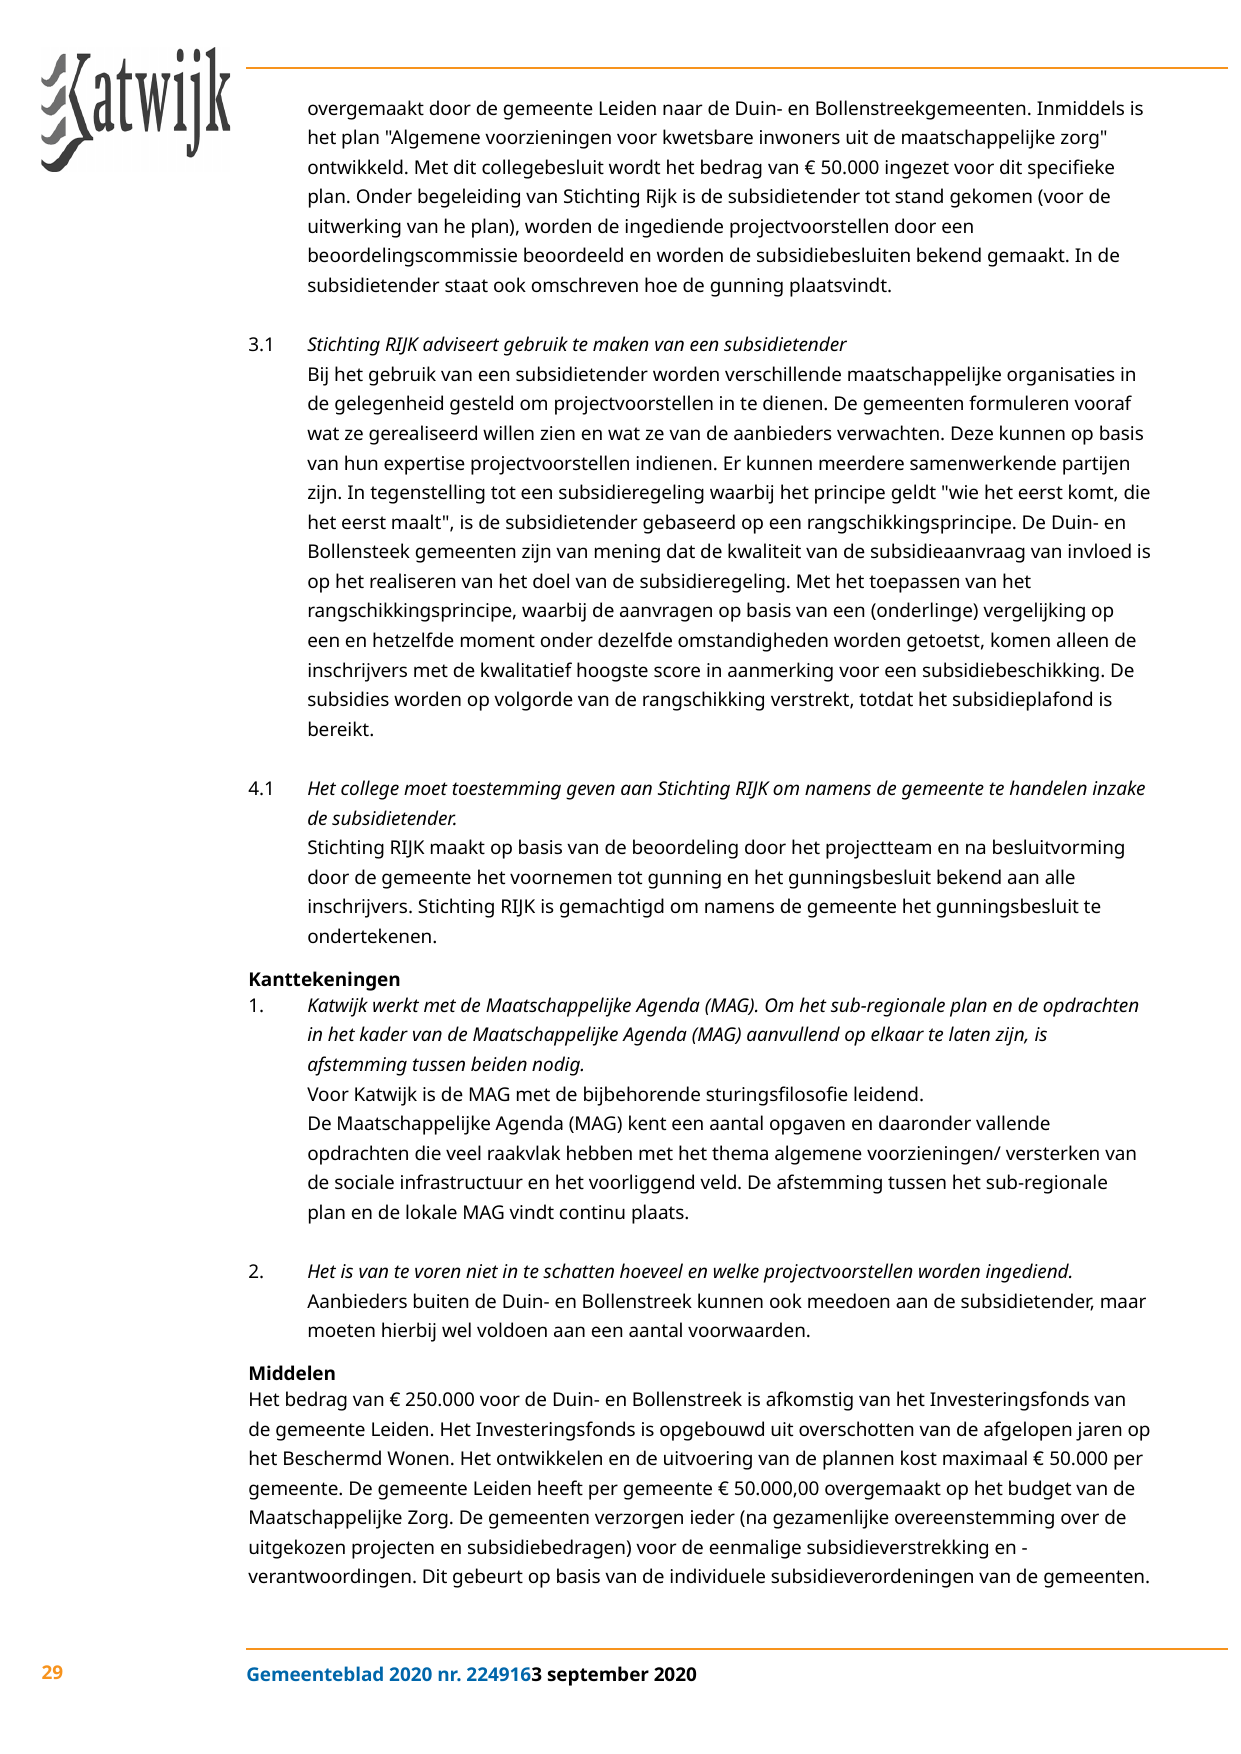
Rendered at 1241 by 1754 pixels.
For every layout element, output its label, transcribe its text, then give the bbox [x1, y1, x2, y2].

picture [41, 47, 231, 172]
list De Maatschappelijke Agenda (MAG) kent een aantal opgaven en daaronder vallende opdrachten die veel raakvlak hebben met het thema algemene voorzieningen/ versterken van de sociale infrastructuur en het voorliggend veld. De afstemming tussen het sub-regionale plan en de lokale MAG vindt continu plaats. [248, 1110, 1152, 1225]
text Middelen [248, 1361, 1152, 1386]
list Aanbieders buiten de Duin- en Bollenstreek kunnen ook meedoen aan de subsidietender, maar moeten hierbij wel voldoen aan een aantal voorwaarden. [248, 1288, 1152, 1343]
list Katwijk werkt met de Maatschappelijke Agenda (MAG). Om het sub-regionale plan en de opdrachten in het kader van de Maatschappelijke Agenda (MAG) aanvullend op elkaar te laten zijn, is afstemming tussen beiden nodig. [248, 992, 1152, 1077]
text Kanttekeningen [248, 966, 1152, 992]
list Stichting RIJK adviseert gebruik te maken van een subsidietender [248, 331, 1152, 357]
list Het college moet toestemming geven aan Stichting RIJK om namens de gemeente te handelen inzake de subsidietender. [248, 775, 1152, 831]
list Voor Katwijk is de MAG met de bijbehorende sturingsfilosofie leidend. [248, 1081, 1152, 1106]
text Het bedrag van € 250.000 voor de Duin- en Bollenstreek is afkomstig van het Investeringsfonds van de gemeente Leiden. Het Investeringsfonds is opgebouwd uit overschotten van de afgelopen jaren op het Beschermd Wonen. Het ontwikkelen en de uitvoering van de plannen kost maximaal € 50.000 per gemeente. De gemeente Leiden heeft per gemeente € 50.000,00 overgemaakt op het budget van de Maatschappelijke Zorg. De gemeenten verzorgen ieder (na gezamenlijke overeenstemming over de uitgekozen projecten en subsidiebedragen) voor de eenmalige subsidieverstrekking en -verantwoordingen. Dit gebeurt op basis van de individuele subsidieverordeningen van de gemeenten. [248, 1386, 1152, 1589]
list Bij het gebruik van een subsidietender worden verschillende maatschappelijke organisaties in de gelegenheid gesteld om projectvoorstellen in te dienen. De gemeenten formuleren vooraf wat ze gerealiseerd willen zien en wat ze van de aanbieders verwachten. Deze kunnen op basis van hun expertise projectvoorstellen indienen. Er kunnen meerdere samenwerkende partijen zijn. In tegenstelling tot een subsidieregeling waarbij het principe geldt "wie het eerst komt, die het eerst maalt", is de subsidietender gebaseerd op een rangschikkingsprincipe. De Duin- en Bollensteek gemeenten zijn van mening dat de kwaliteit van de subsidieaanvraag van invloed is op het realiseren van het doel van de subsidieregeling. Met het toepassen van het rangschikkingsprincipe, waarbij de aanvragen op basis van een (onderlinge) vergelijking op een en hetzelfde moment onder dezelfde omstandigheden worden getoetst, komen alleen de inschrijvers met de kwalitatief hoogste score in aanmerking voor een subsidiebeschikking. De subsidies worden op volgorde van de rangschikking verstrekt, totdat het subsidieplafond is bereikt. [248, 361, 1152, 742]
list Het is van te voren niet in te schatten hoeveel en welke projectvoorstellen worden ingediend. [248, 1258, 1152, 1284]
list Stichting RIJK maakt op basis van de beoordeling door het projectteam en na besluitvorming door de gemeente het voornemen tot gunning en het gunningsbesluit bekend aan alle inschrijvers. Stichting RIJK is gemachtigd om namens de gemeente het gunningsbesluit te ondertekenen. [248, 834, 1152, 949]
list overgemaakt door de gemeente Leiden naar de Duin- en Bollenstreekgemeenten. Inmiddels is het plan "Algemene voorzieningen voor kwetsbare inwoners uit de maatschappelijke zorg" ontwikkeld. Met dit collegebesluit wordt het bedrag van € 50.000 ingezet voor dit specifieke plan. Onder begeleiding van Stichting Rijk is de subsidietender tot stand gekomen (voor de uitwerking van he plan), worden de ingediende projectvoorstellen door een beoordelingscommissie beoordeeld en worden de subsidiebesluiten bekend gemaakt. In de subsidietender staat ook omschreven hoe de gunning plaatsvindt. [248, 95, 1152, 298]
